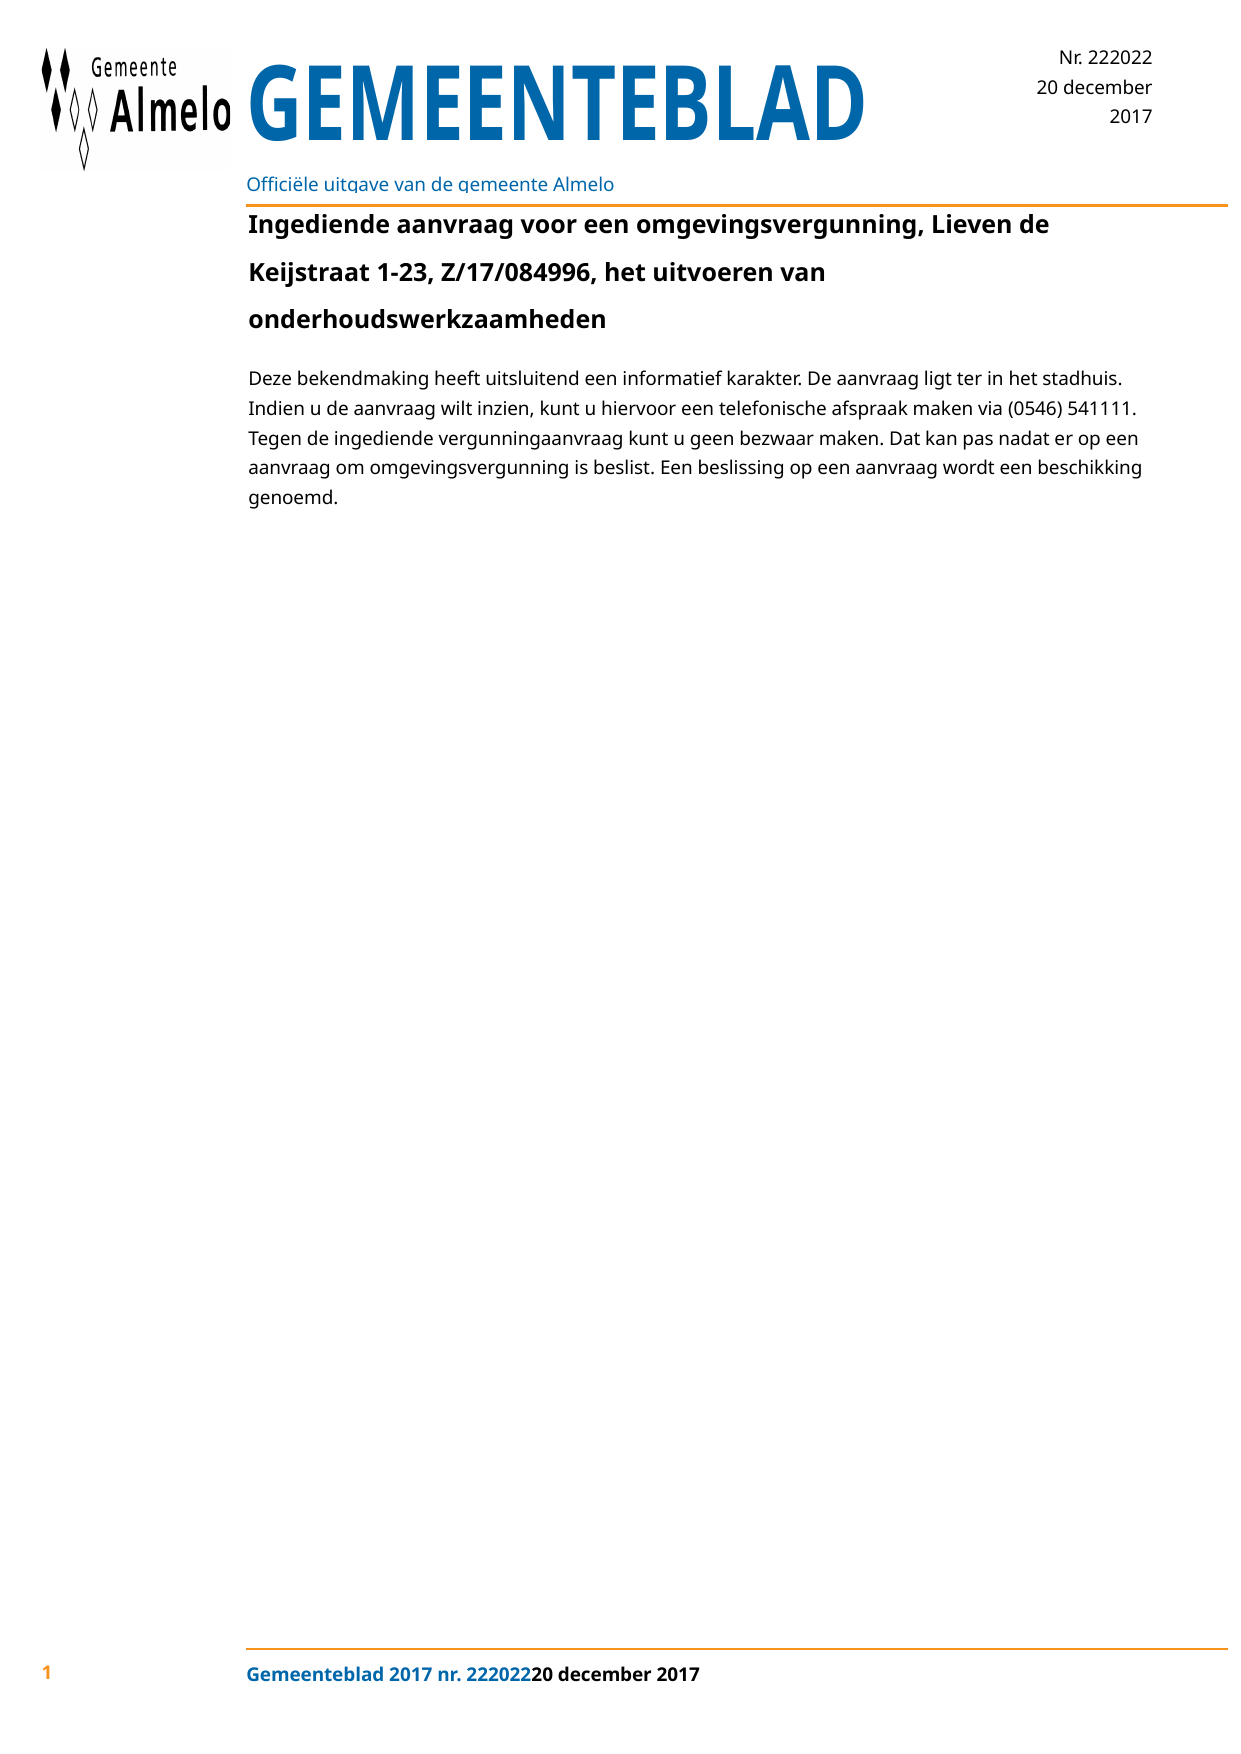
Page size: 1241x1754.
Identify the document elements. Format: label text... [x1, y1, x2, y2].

picture [41, 47, 231, 172]
text Ingediende aanvraag voor een omgevingsvergunning, Lieven de Keijstraat 1-23, Z/17/084996, het uitvoeren van onderhoudswerkzaamheden [248, 207, 1152, 336]
text Deze bekendmaking heeft uitsluitend een informatief karakter. De aanvraag ligt ter in het stadhuis. Indien u de aanvraag wilt inzien, kunt u hiervoor een telefonische afspraak maken via (0546) 541111. Tegen de ingediende vergunningaanvraag kunt u geen bezwaar maken. Dat kan pas nadat er op een aanvraag om omgevingsvergunning is beslist. Een beslissing op een aanvraag wordt een beschikking genoemd. [248, 366, 1152, 509]
